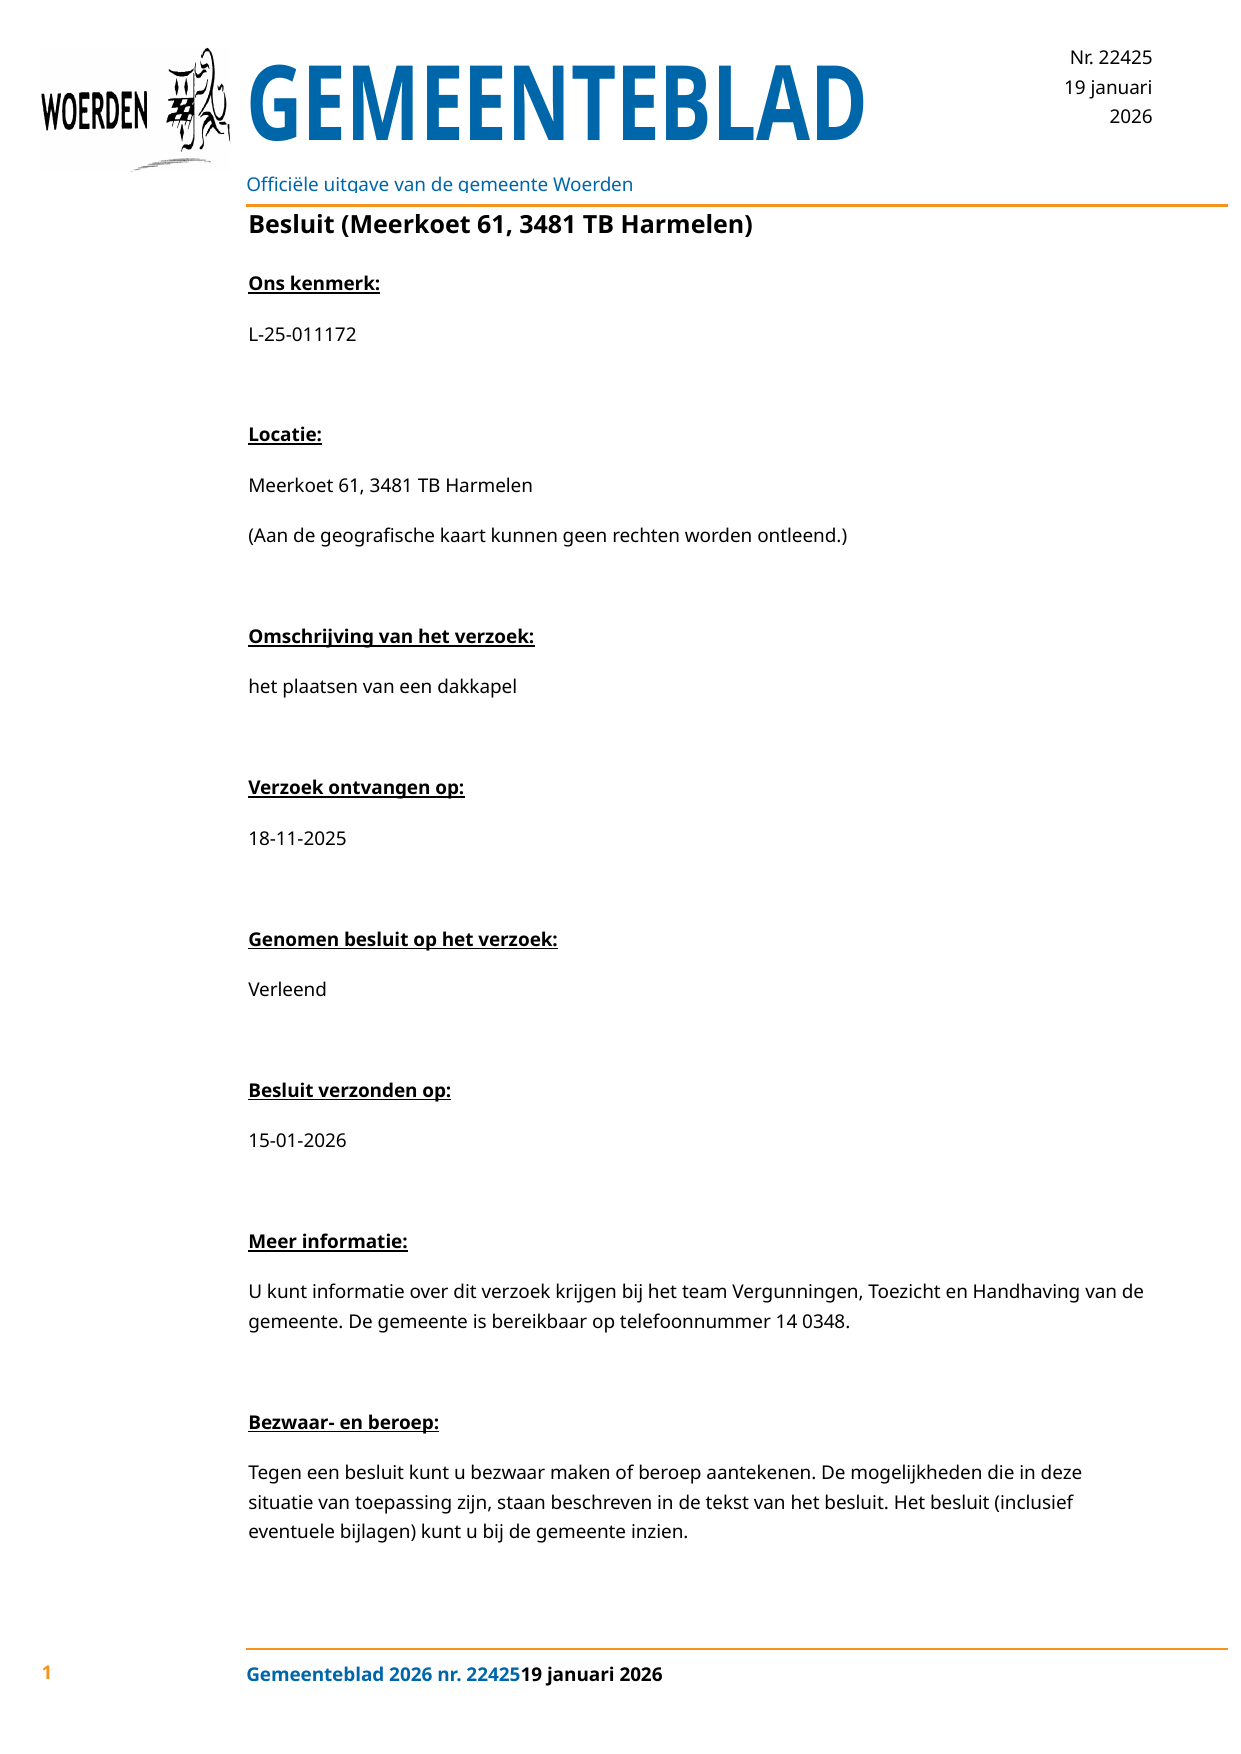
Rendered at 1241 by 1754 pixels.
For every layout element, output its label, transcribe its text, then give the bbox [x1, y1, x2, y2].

text Bezwaar- en beroep: [248, 1409, 1152, 1435]
picture [41, 47, 231, 172]
text 18-11-2025 [248, 825, 1152, 851]
text Besluit verzonden op: [248, 1077, 1152, 1103]
text Verzoek ontvangen op: [248, 774, 1152, 800]
text Locatie: [248, 422, 1152, 447]
text U kunt informatie over dit verzoek krijgen bij het team Vergunningen, Toezicht en Handhaving van de gemeente. De gemeente is bereikbaar op telefoonnummer 14 0348. [248, 1279, 1152, 1334]
text Meer informatie: [248, 1228, 1152, 1254]
text 15-01-2026 [248, 1127, 1152, 1153]
text L-25-011172 [248, 321, 1152, 346]
text Omschrijving van het verzoek: [248, 623, 1152, 649]
text Ons kenmerk: [248, 270, 1152, 296]
text Tegen een besluit kunt u bezwaar maken of beroep aantekenen. De mogelijkheden die in deze situatie van toepassing zijn, staan beschreven in de tekst van het besluit. Het besluit (inclusief eventuele bijlagen) kunt u bij de gemeente inzien. [248, 1459, 1152, 1544]
text (Aan de geografische kaart kunnen geen rechten worden ontleend.) [248, 522, 1152, 548]
text Meerkoet 61, 3481 TB Harmelen [248, 472, 1152, 498]
text het plaatsen van een dakkapel [248, 674, 1152, 699]
text Verleend [248, 976, 1152, 1002]
text Genomen besluit op het verzoek: [248, 926, 1152, 951]
text Besluit (Meerkoet 61, 3481 TB Harmelen) [248, 207, 1152, 241]
